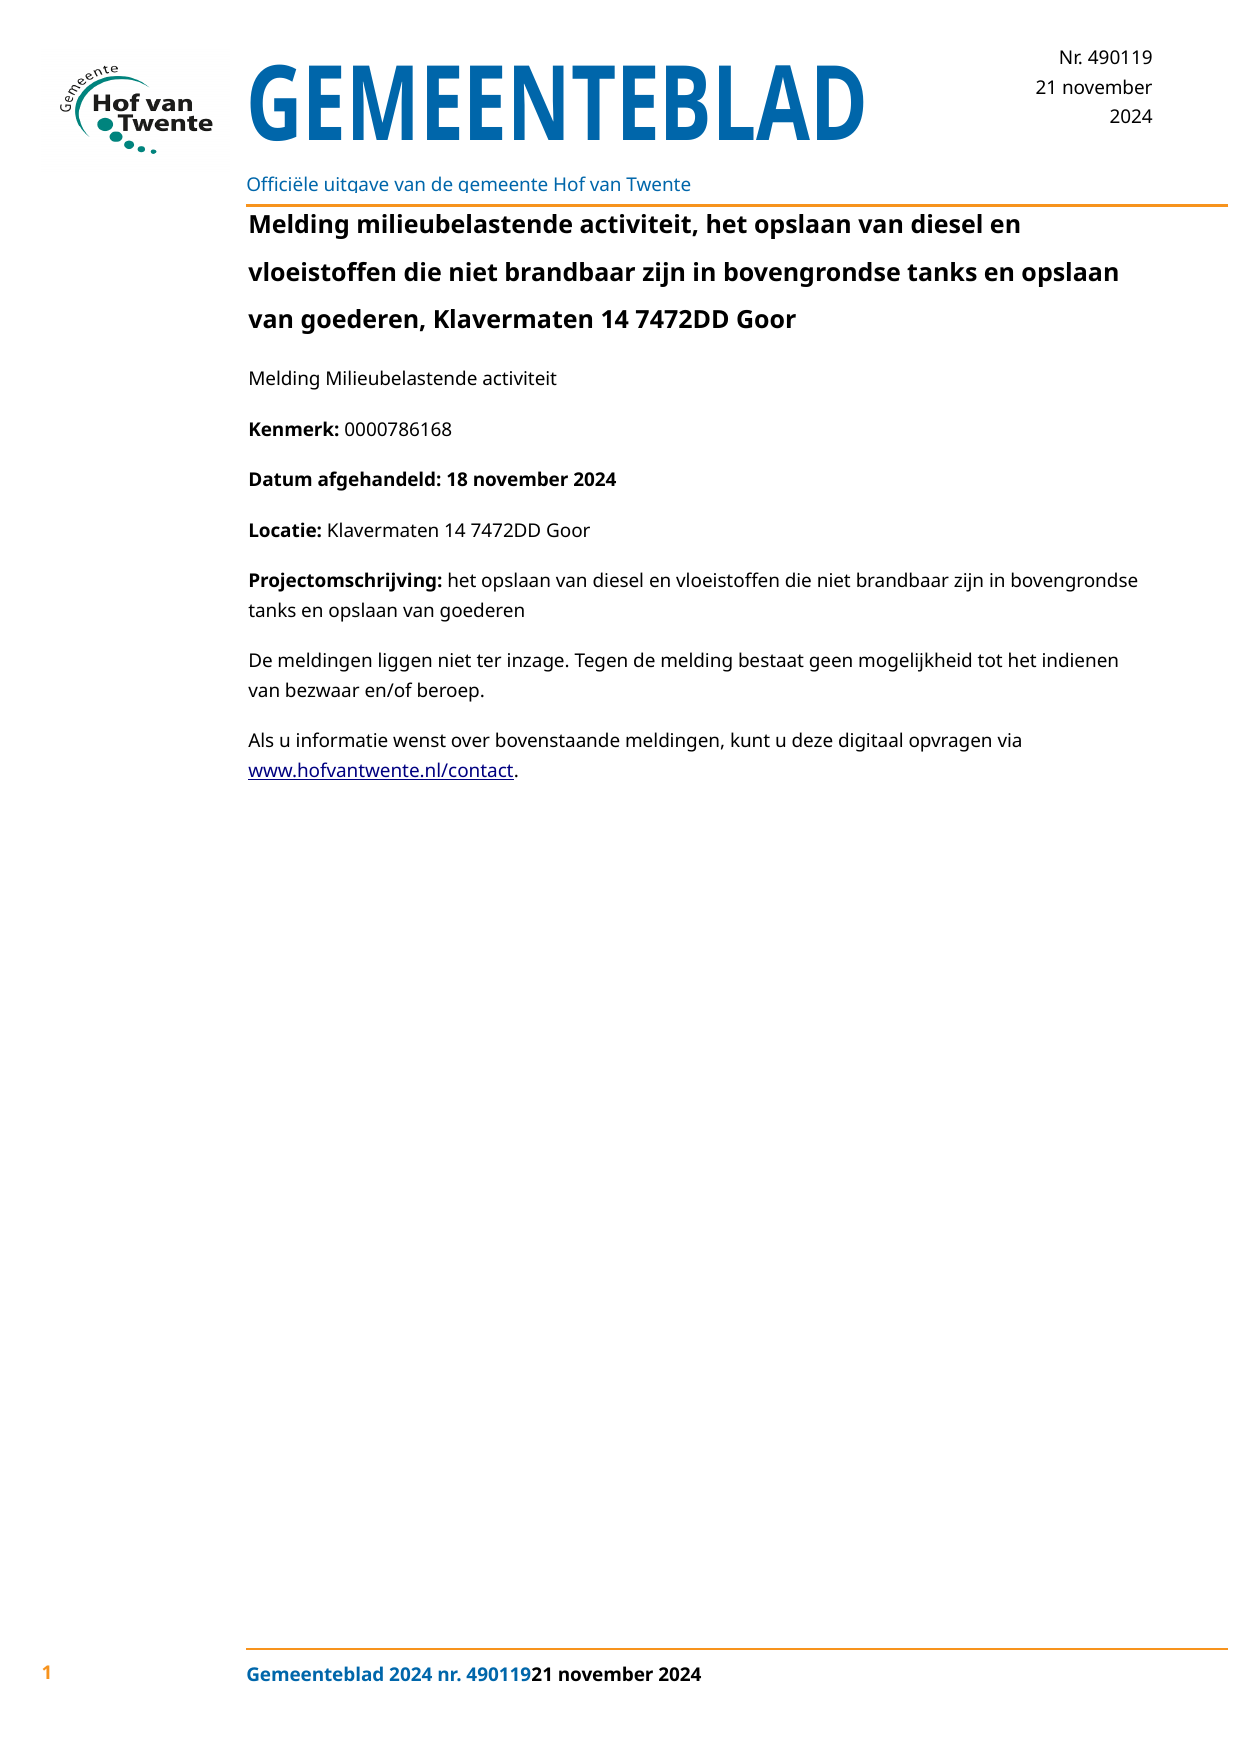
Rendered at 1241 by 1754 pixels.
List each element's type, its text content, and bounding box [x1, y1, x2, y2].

text Locatie: Klavermaten 14 7472DD Goor [248, 517, 1152, 542]
text Datum afgehandeld: 18 november 2024 [248, 466, 1152, 492]
picture [41, 47, 231, 172]
text Melding milieubelastende activiteit, het opslaan van diesel en vloeistoffen die niet brandbaar zijn in bovengrondse tanks en opslaan van goederen, Klavermaten 14 7472DD Goor [248, 207, 1152, 336]
text Melding Milieubelastende activiteit [248, 366, 1152, 391]
text Als u informatie wenst over bovenstaande meldingen, kunt u deze digitaal opvragen via www.hofvantwente.nl/contact. [248, 727, 1152, 782]
text Projectomschrijving: het opslaan van diesel en vloeistoffen die niet brandbaar zijn in bovengrondse tanks en opslaan van goederen [248, 567, 1152, 622]
text Kenmerk: 0000786168 [248, 416, 1152, 442]
text De meldingen liggen niet ter inzage. Tegen de melding bestaat geen mogelijkheid tot het indienen van bezwaar en/of beroep. [248, 647, 1152, 702]
